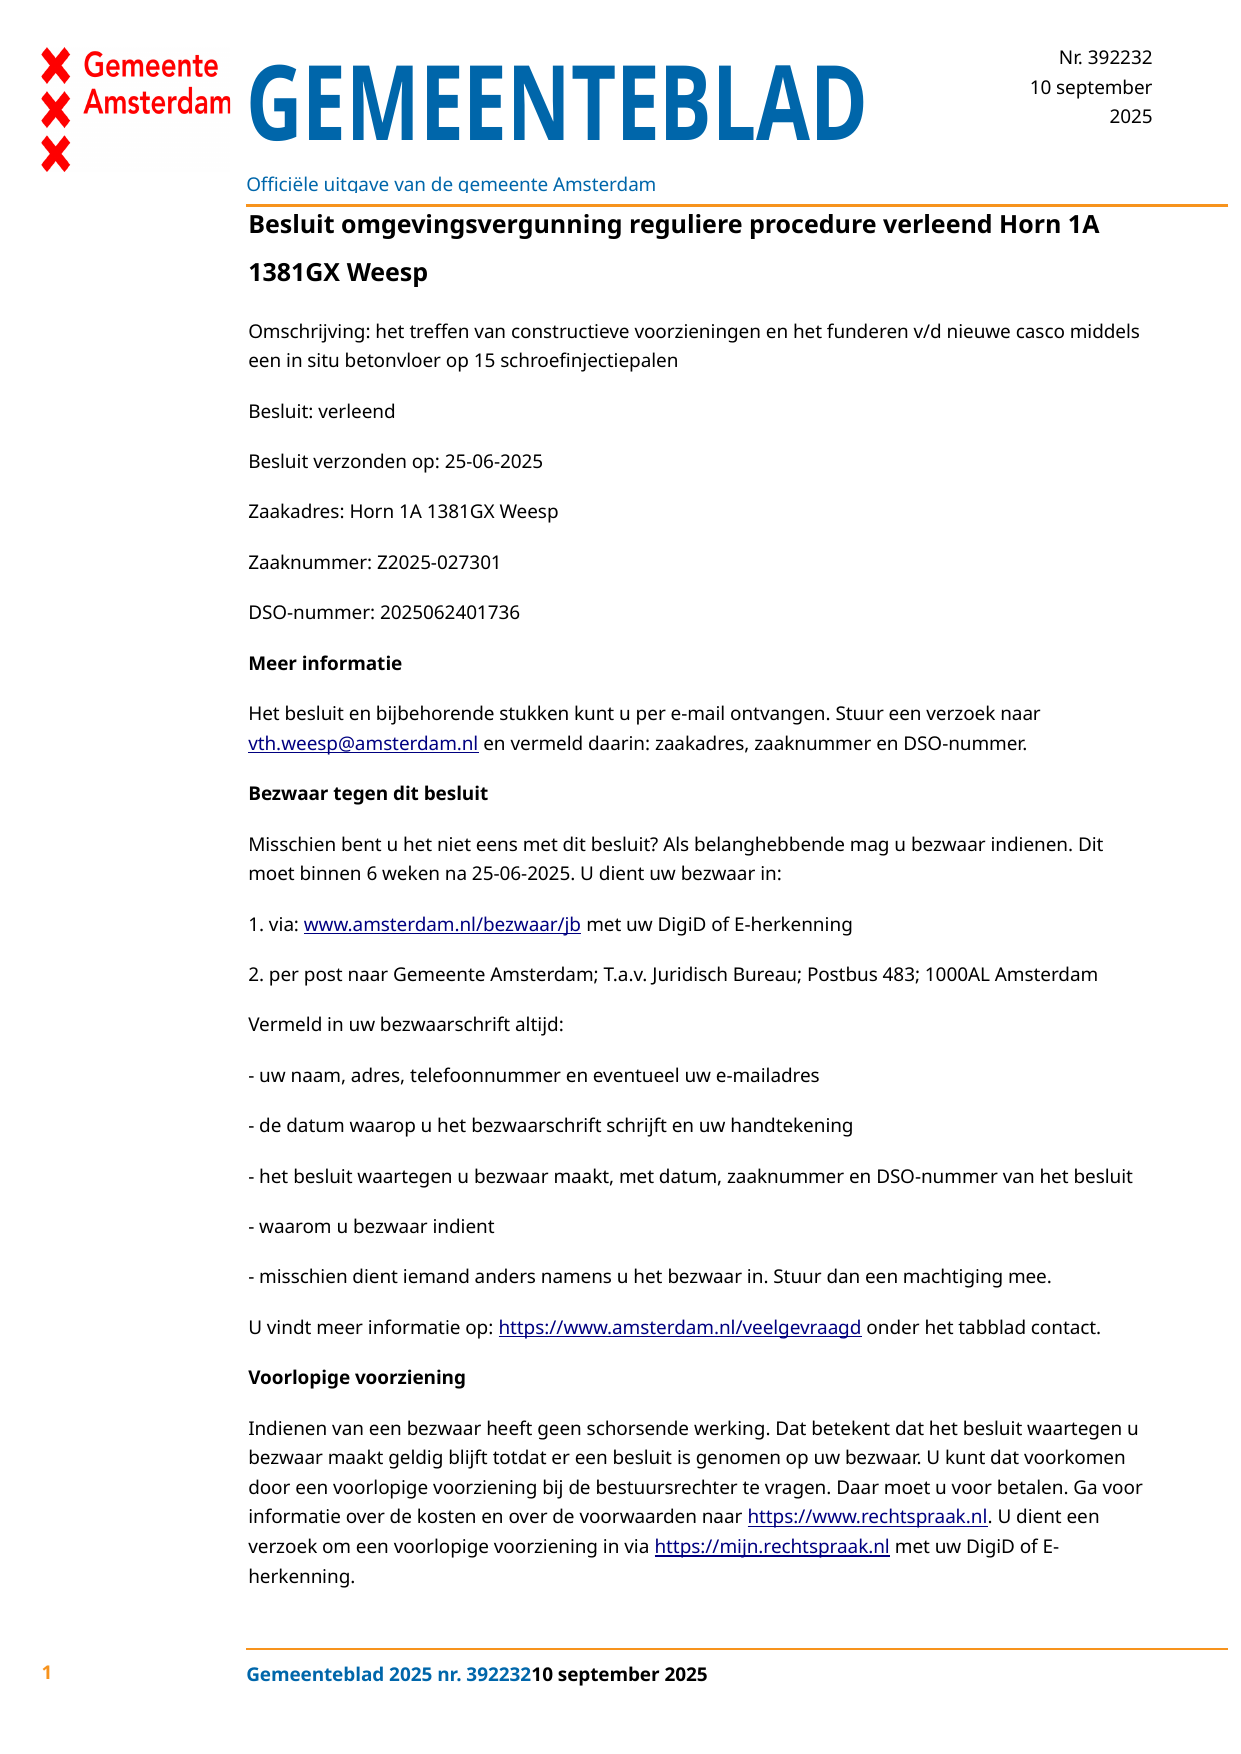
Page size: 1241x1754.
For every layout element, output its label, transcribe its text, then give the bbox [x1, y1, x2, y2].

text Indienen van een bezwaar heeft geen schorsende werking. Dat betekent dat het besluit waartegen u bezwaar maakt geldig blijft totdat er een besluit is genomen op uw bezwaar. U kunt dat voorkomen door een voorlopige voorziening bij de bestuursrechter te vragen. Daar moet u voor betalen. Ga voor informatie over de kosten en over de voorwaarden naar https://www.rechtspraak.nl. U dient een verzoek om een voorlopige voorziening in via https://mijn.rechtspraak.nl met uw DigiD of E-herkenning. [248, 1415, 1152, 1589]
text U vindt meer informatie op: https://www.amsterdam.nl/veelgevraagd onder het tabblad contact. [248, 1314, 1152, 1340]
text - waarom u bezwaar indient [248, 1213, 1152, 1239]
text DSO-nummer: 2025062401736 [248, 599, 1152, 625]
text 1. via: www.amsterdam.nl/bezwaar/jb met uw DigiD of E-herkenning [248, 911, 1152, 937]
picture [41, 47, 231, 172]
text Misschien bent u het niet eens met dit besluit? Als belanghebbende mag u bezwaar indienen. Dit moet binnen 6 weken na 25-06-2025. U dient uw bezwaar in: [248, 831, 1152, 886]
text Zaaknummer: Z2025-027301 [248, 549, 1152, 575]
text - de datum waarop u het bezwaarschrift schrijft en uw handtekening [248, 1112, 1152, 1138]
text Het besluit en bijbehorende stukken kunt u per e-mail ontvangen. Stuur een verzoek naar vth.weesp@amsterdam.nl en vermeld daarin: zaakadres, zaaknummer en DSO-nummer. [248, 700, 1152, 756]
text Omschrijving: het treffen van constructieve voorzieningen en het funderen v/d nieuwe casco middels een in situ betonvloer op 15 schroefinjectiepalen [248, 318, 1152, 373]
text Bezwaar tegen dit besluit [248, 780, 1152, 806]
text Voorlopige voorziening [248, 1364, 1152, 1390]
text Besluit verzonden op: 25-06-2025 [248, 448, 1152, 474]
text Zaakadres: Horn 1A 1381GX Weesp [248, 499, 1152, 524]
text - het besluit waartegen u bezwaar maakt, met datum, zaaknummer en DSO-nummer van het besluit [248, 1163, 1152, 1189]
text - uw naam, adres, telefoonnummer en eventueel uw e-mailadres [248, 1062, 1152, 1088]
text Vermeld in uw bezwaarschrift altijd: [248, 1012, 1152, 1037]
text - misschien dient iemand anders namens u het bezwaar in. Stuur dan een machtiging mee. [248, 1264, 1152, 1289]
text Besluit omgevingsvergunning reguliere procedure verleend Horn 1A 1381GX Weesp [248, 207, 1152, 288]
text Meer informatie [248, 650, 1152, 676]
text 2. per post naar Gemeente Amsterdam; T.a.v. Juridisch Bureau; Postbus 483; 1000AL Amsterdam [248, 961, 1152, 987]
text Besluit: verleend [248, 398, 1152, 424]
